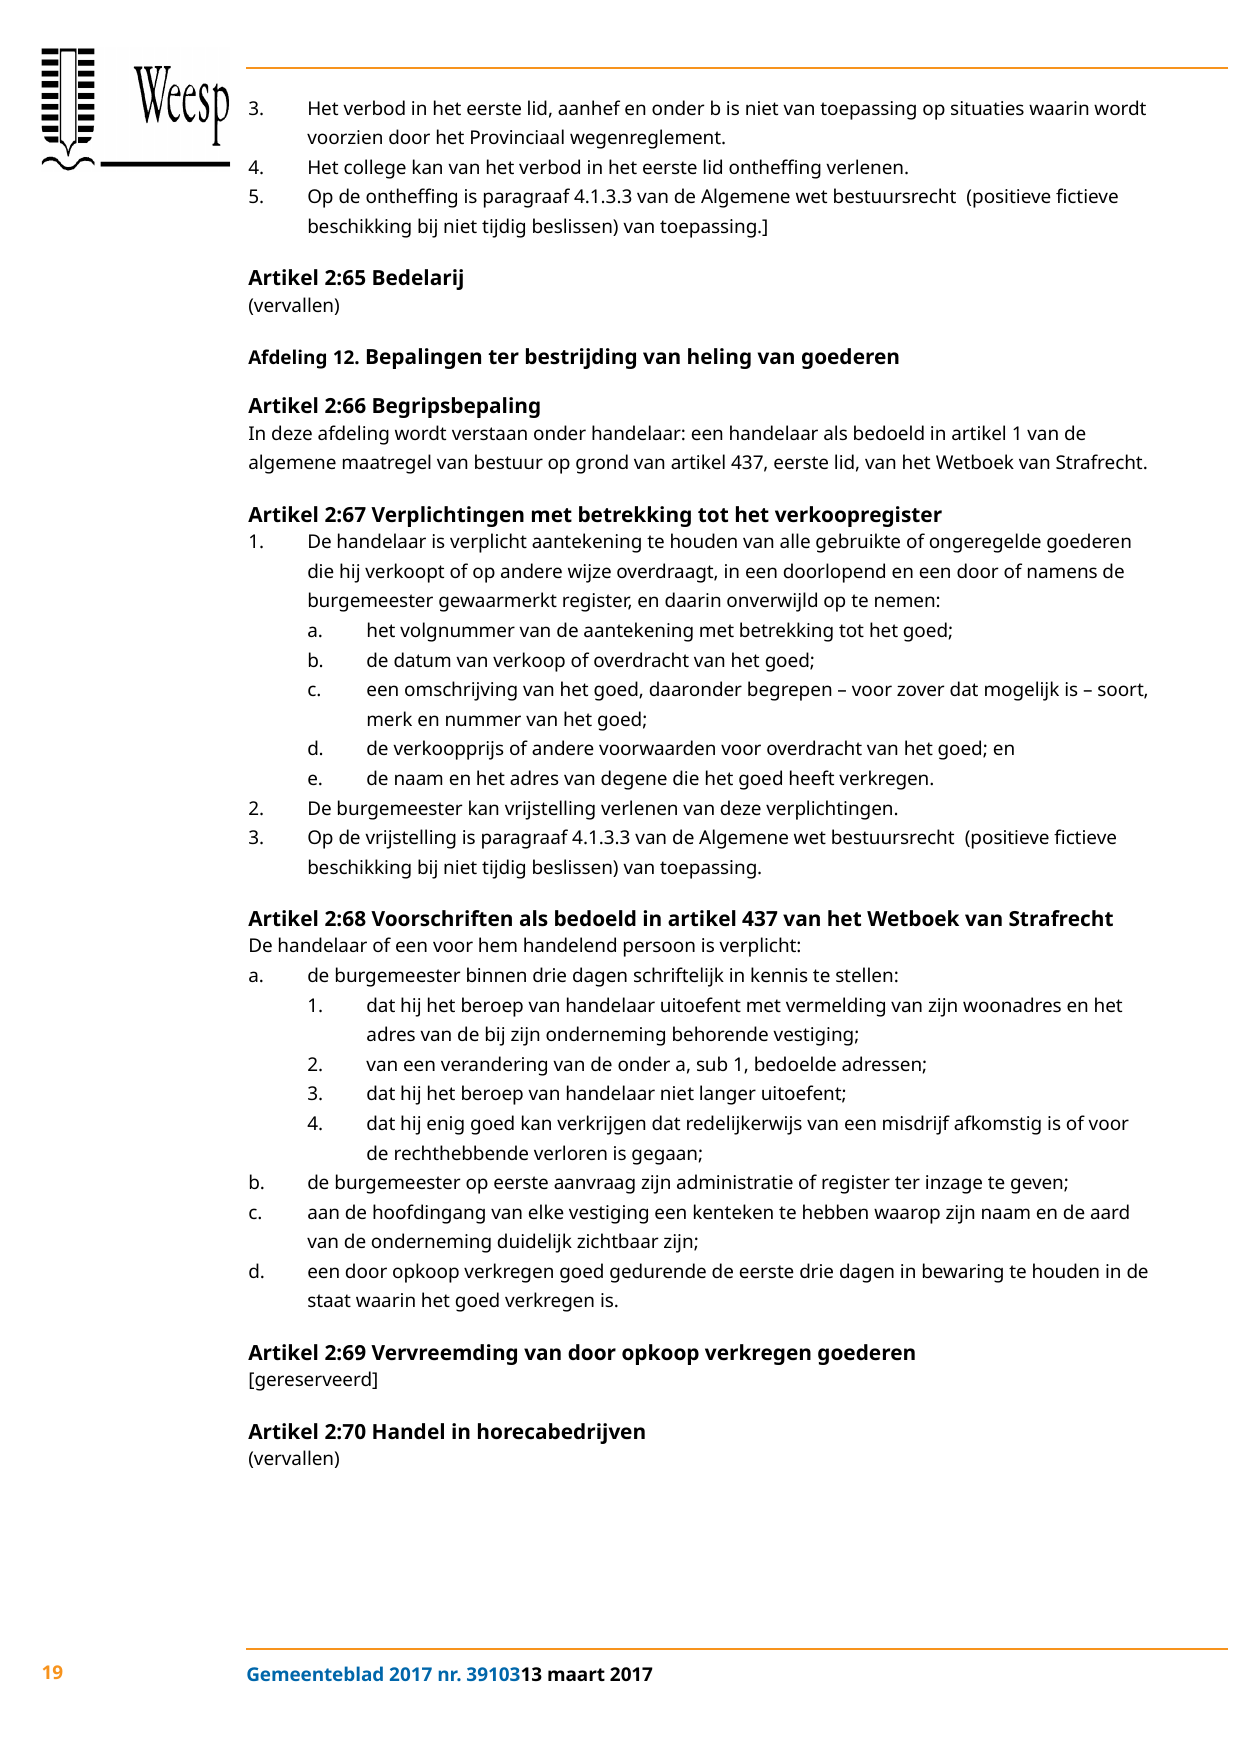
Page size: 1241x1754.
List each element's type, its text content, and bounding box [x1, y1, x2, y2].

text Artikel 2:66 Begripsbepaling [248, 392, 1152, 420]
list de naam en het adres van degene die het goed heeft verkregen. [307, 765, 1152, 791]
picture [41, 47, 231, 172]
list De handelaar is verplicht aantekening te houden van alle gebruikte of ongeregelde goederen die hij verkoopt of op andere wijze overdraagt, in een doorlopend en een door of namens de burgemeester gewaarmerkt register, en daarin onverwijld op te nemen: [248, 528, 1152, 613]
text Artikel 2:69 Vervreemding van door opkoop verkregen goederen [248, 1338, 1152, 1367]
list Op de ontheffing is paragraaf 4.1.3.3 van de Algemene wet bestuursrecht (positieve fictieve beschikking bij niet tijdig beslissen) van toepassing.] [248, 183, 1152, 239]
list De burgemeester kan vrijstelling verlenen van deze verplichtingen. [248, 795, 1152, 820]
list dat hij het beroep van handelaar niet langer uitoefent; [307, 1081, 1152, 1106]
list de datum van verkoop of overdracht van het goed; [307, 647, 1152, 672]
text In deze afdeling wordt verstaan onder handelaar: een handelaar als bedoeld in artikel 1 van de algemene maatregel van bestuur op grond van artikel 437, eerste lid, van het Wetboek van Strafrecht. [248, 420, 1152, 475]
list van een verandering van de onder a, sub 1, bedoelde adressen; [307, 1051, 1152, 1077]
list de verkoopprijs of andere voorwaarden voor overdracht van het goed; en [307, 736, 1152, 761]
text (vervallen) [248, 292, 1152, 318]
text Artikel 2:70 Handel in horecabedrijven [248, 1417, 1152, 1445]
text Afdeling 12. Bepalingen ter bestrijding van heling van goederen [248, 342, 1152, 371]
list de burgemeester op eerste aanvraag zijn administratie of register ter inzage te geven; [248, 1169, 1152, 1195]
list dat hij het beroep van handelaar uitoefent met vermelding van zijn woonadres en het adres van de bij zijn onderneming behorende vestiging; [307, 992, 1152, 1047]
list aan de hoofdingang van elke vestiging een kenteken te hebben waarop zijn naam en de aard van de onderneming duidelijk zichtbaar zijn; [248, 1199, 1152, 1254]
list een omschrijving van het goed, daaronder begrepen – voor zover dat mogelijk is – soort, merk en nummer van het goed; [307, 676, 1152, 732]
list Het verbod in het eerste lid, aanhef en onder b is niet van toepassing op situaties waarin wordt voorzien door het Provinciaal wegenreglement. [248, 95, 1152, 150]
text (vervallen) [248, 1445, 1152, 1471]
text Artikel 2:67 Verplichtingen met betrekking tot het verkoopregister [248, 500, 1152, 528]
list dat hij enig goed kan verkrijgen dat redelijkerwijs van een misdrijf afkomstig is of voor de rechthebbende verloren is gegaan; [307, 1110, 1152, 1166]
list het volgnummer van de aantekening met betrekking tot het goed; [307, 617, 1152, 643]
text Artikel 2:65 Bedelarij [248, 263, 1152, 292]
list Het college kan van het verbod in het eerste lid ontheffing verlenen. [248, 154, 1152, 180]
list een door opkoop verkregen goed gedurende de eerste drie dagen in bewaring te houden in de staat waarin het goed verkregen is. [248, 1258, 1152, 1313]
list Op de vrijstelling is paragraaf 4.1.3.3 van de Algemene wet bestuursrecht (positieve fictieve beschikking bij niet tijdig beslissen) van toepassing. [248, 824, 1152, 879]
text Artikel 2:68 Voorschriften als bedoeld in artikel 437 van het Wetboek van Strafrecht [248, 904, 1152, 933]
text De handelaar of een voor hem handelend persoon is verplicht: [248, 933, 1152, 958]
list de burgemeester binnen drie dagen schriftelijk in kennis te stellen: [248, 962, 1152, 988]
text [gereserveerd] [248, 1367, 1152, 1392]
